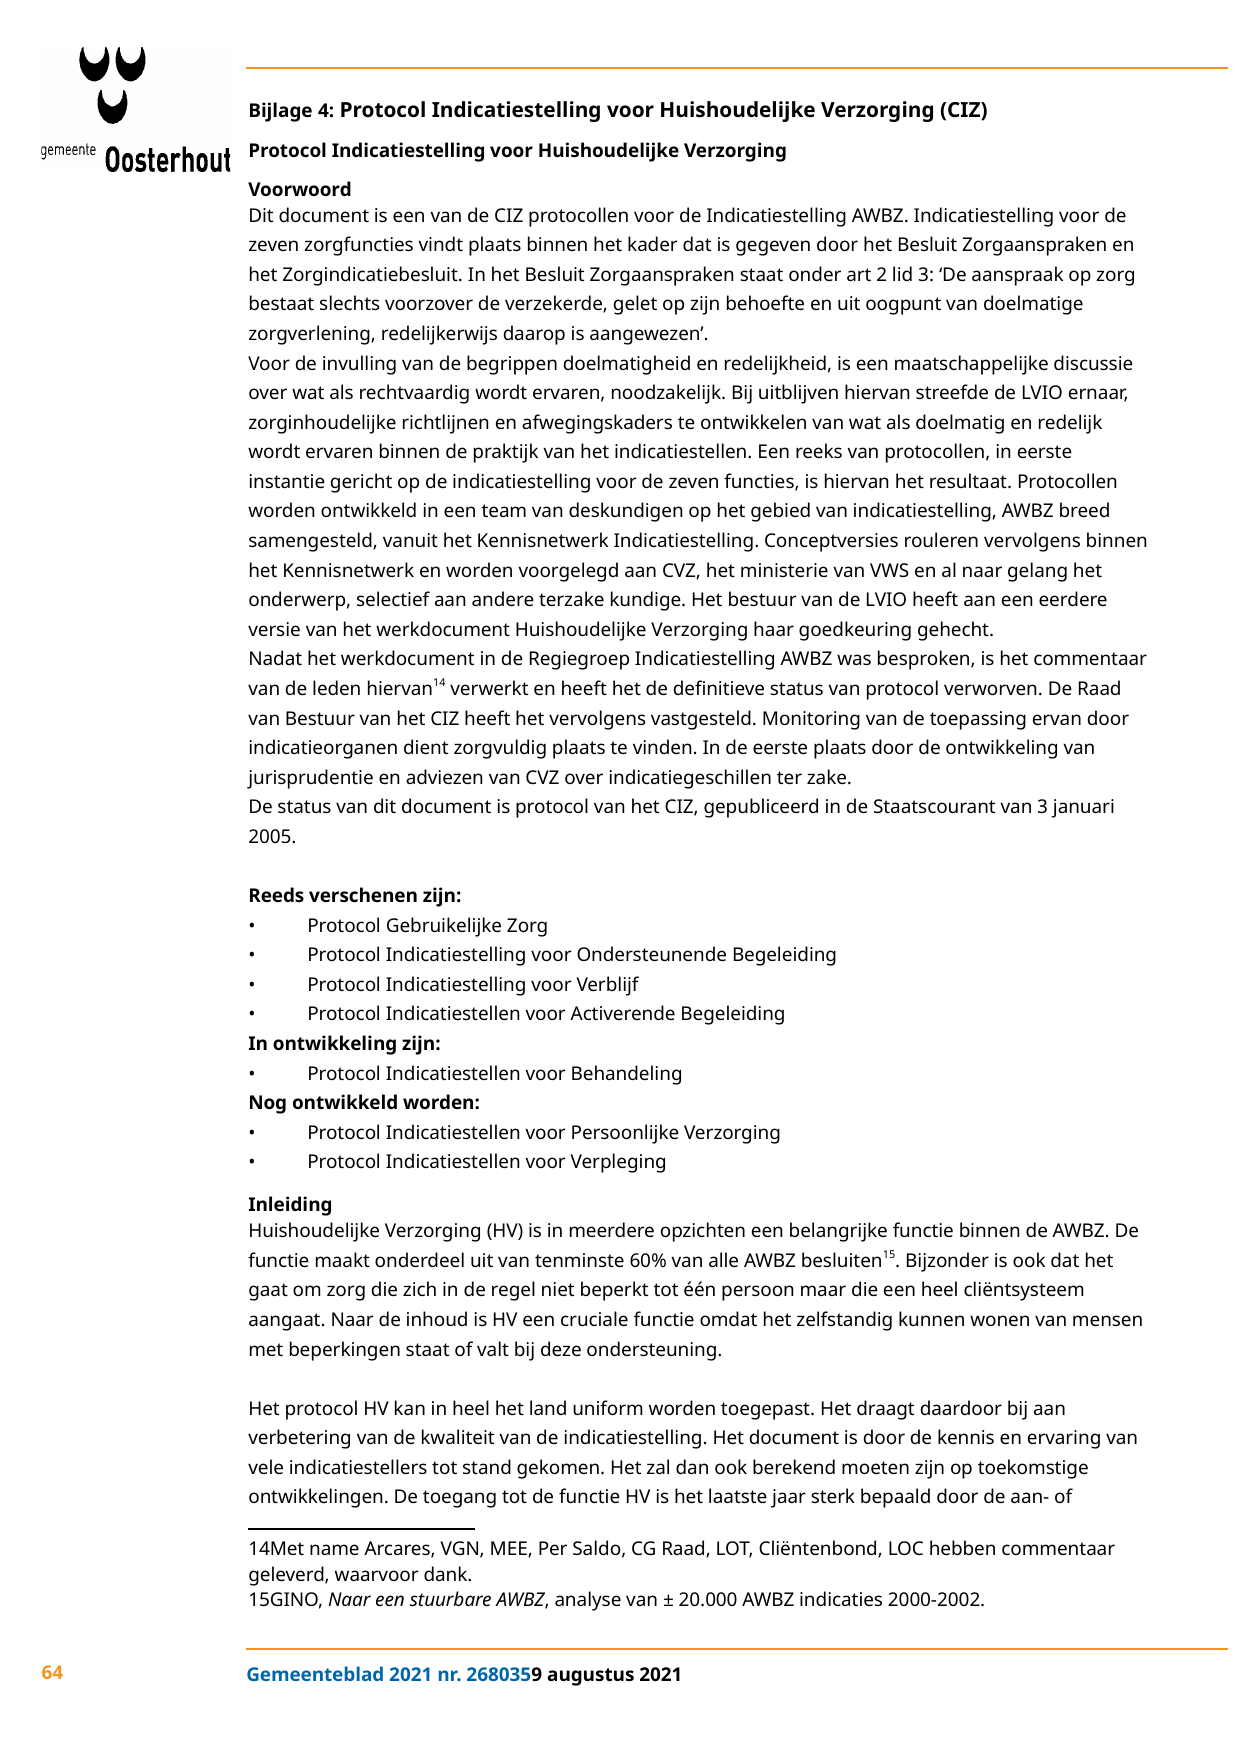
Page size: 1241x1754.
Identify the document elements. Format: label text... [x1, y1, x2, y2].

list Protocol Indicatiestellen voor Behandeling [248, 1060, 1152, 1086]
text GINO, Naar een stuurbare AWBZ, analyse van ± 20.000 AWBZ indicaties 2000-2002. [248, 1586, 1152, 1612]
text Het protocol HV kan in heel het land uniform worden toegepast. Het draagt daardoor bij aan verbetering van de kwaliteit van de indicatiestelling. Het document is door de kennis en ervaring van vele indicatiestellers tot stand gekomen. Het zal dan ook berekend moeten zijn op toekomstige ontwikkelingen. De toegang tot de functie HV is het laatste jaar sterk bepaald door de aan- of [248, 1395, 1152, 1509]
text Bijlage 4: Protocol Indicatiestelling voor Huishoudelijke Verzorging (CIZ) [248, 95, 1152, 123]
text De status van dit document is protocol van het CIZ, gepubliceerd in de Staatscourant van 3 januari 2005. [248, 793, 1152, 849]
text Met name Arcares, VGN, MEE, Per Saldo, CG Raad, LOT, Cliëntenbond, LOC hebben commentaar geleverd, waarvoor dank. [248, 1535, 1152, 1586]
text Voor de invulling van de begrippen doelmatigheid en redelijkheid, is een maatschappelijke discussie over wat als rechtvaardig wordt ervaren, noodzakelijk. Bij uitblijven hiervan streefde de LVIO ernaar, zorginhoudelijke richtlijnen en afwegingskaders te ontwikkelen van wat als doelmatig en redelijk wordt ervaren binnen de praktijk van het indicatiestellen. Een reeks van protocollen, in eerste instantie gericht op de indicatiestelling voor de zeven functies, is hiervan het resultaat. Protocollen worden ontwikkeld in een team van deskundigen op het gebied van indicatiestelling, AWBZ breed samengesteld, vanuit het Kennisnetwerk Indicatiestelling. Conceptversies rouleren vervolgens binnen het Kennisnetwerk en worden voorgelegd aan CVZ, het ministerie van VWS en al naar gelang het onderwerp, selectief aan andere terzake kundige. Het bestuur van de LVIO heeft aan een eerdere versie van het werkdocument Huishoudelijke Verzorging haar goedkeuring gehecht. [248, 350, 1152, 642]
text Nog ontwikkeld worden: [248, 1089, 1152, 1115]
text Inleiding [248, 1192, 1152, 1217]
list Protocol Gebruikelijke Zorg [248, 912, 1152, 938]
text Reeds verschenen zijn: [248, 882, 1152, 908]
list Protocol Indicatiestellen voor Persoonlijke Verzorging [248, 1119, 1152, 1145]
text Protocol Indicatiestelling voor Huishoudelijke Verzorging [248, 137, 1152, 163]
picture [41, 47, 231, 172]
text Voorwoord [248, 176, 1152, 202]
list Protocol Indicatiestelling voor Ondersteunende Begeleiding [248, 941, 1152, 967]
text In ontwikkeling zijn: [248, 1030, 1152, 1056]
list Protocol Indicatiestelling voor Verblijf [248, 971, 1152, 997]
list Protocol Indicatiestellen voor Activerende Begeleiding [248, 1001, 1152, 1026]
text Nadat het werkdocument in de Regiegroep Indicatiestelling AWBZ was besproken, is het commentaar van de leden hiervan verwerkt en heeft het de definitieve status van protocol verworven. De Raad van Bestuur van het CIZ heeft het vervolgens vastgesteld. Monitoring van de toepassing ervan door indicatieorganen dient zorgvuldig plaats te vinden. In de eerste plaats door de ontwikkeling van jurisprudentie en adviezen van CVZ over indicatiegeschillen ter zake. [248, 646, 1152, 790]
list Protocol Indicatiestellen voor Verpleging [248, 1148, 1152, 1174]
text Huishoudelijke Verzorging (HV) is in meerdere opzichten een belangrijke functie binnen de AWBZ. De functie maakt onderdeel uit van tenminste 60% van alle AWBZ besluiten. Bijzonder is ook dat het gaat om zorg die zich in de regel niet beperkt tot één persoon maar die een heel cliëntsysteem aangaat. Naar de inhoud is HV een cruciale functie omdat het zelfstandig kunnen wonen van mensen met beperkingen staat of valt bij deze ondersteuning. [248, 1217, 1152, 1361]
text Dit document is een van de CIZ protocollen voor de Indicatiestelling AWBZ. Indicatiestelling voor de zeven zorgfuncties vindt plaats binnen het kader dat is gegeven door het Besluit Zorgaanspraken en het Zorgindicatiebesluit. In het Besluit Zorgaanspraken staat onder art 2 lid 3: ‘De aanspraak op zorg bestaat slechts voorzover de verzekerde, gelet op zijn behoefte en uit oogpunt van doelmatige zorgverlening, redelijkerwijs daarop is aangewezen’. [248, 202, 1152, 346]
